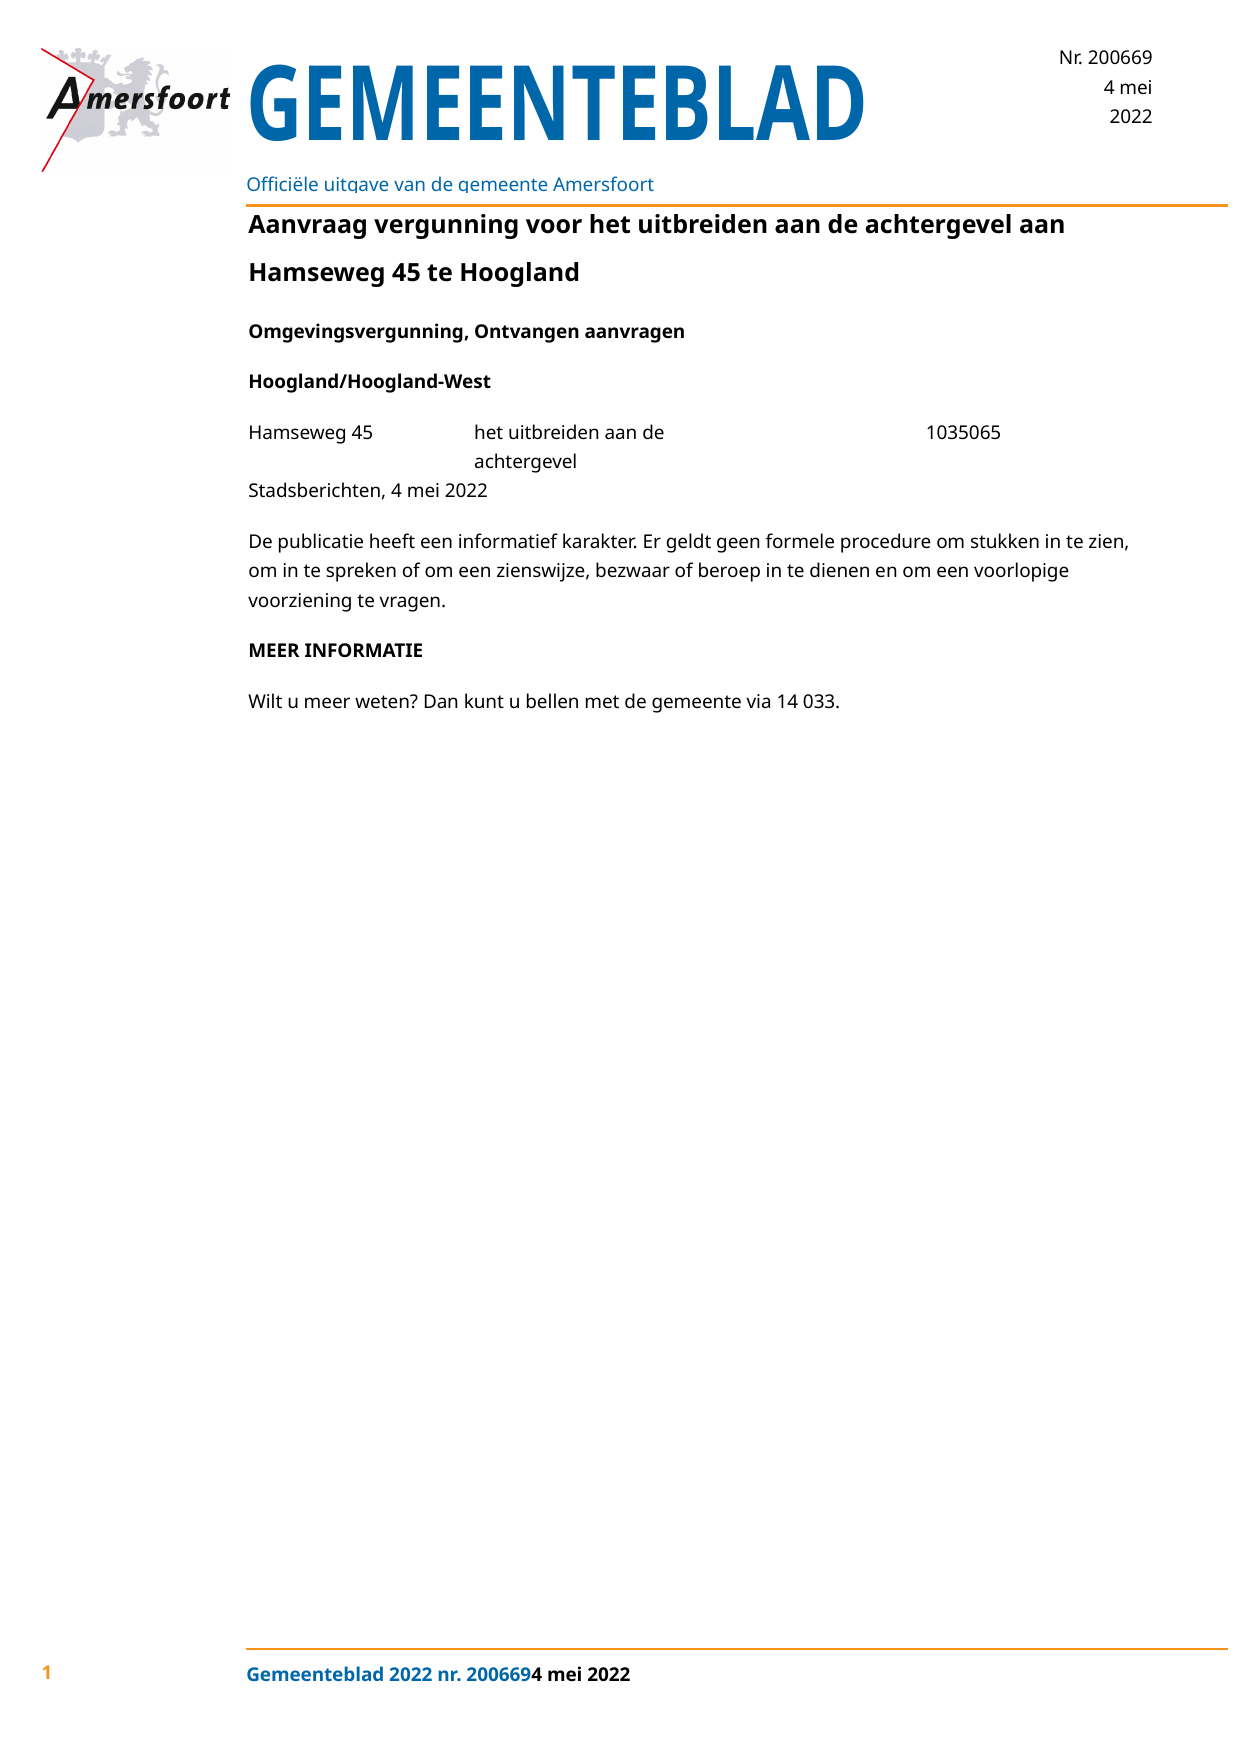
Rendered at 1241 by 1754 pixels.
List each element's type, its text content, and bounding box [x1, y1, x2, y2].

text Stadsberichten, 4 mei 2022 [248, 477, 1152, 503]
text Aanvraag vergunning voor het uitbreiden aan de achtergevel aan Hamseweg 45 te Hoogland [248, 207, 1152, 288]
table_header Hamseweg 45 [248, 419, 474, 474]
text Omgevingsvergunning, Ontvangen aanvragen [248, 318, 1152, 344]
picture [41, 47, 231, 172]
text MEER INFORMATIE [248, 637, 1152, 663]
text Wilt u meer weten? Dan kunt u bellen met de gemeente via 14 033. [248, 688, 1152, 713]
text De publicatie heeft een informatief karakter. Er geldt geen formele procedure om stukken in te zien, om in te spreken of om een zienswijze, bezwaar of beroep in te dienen en om een voorlopige voorziening te vragen. [248, 528, 1152, 613]
table_header 1035065 [926, 419, 1152, 474]
table_header het uitbreiden aan de achtergevel [474, 419, 700, 474]
table_header [700, 419, 926, 474]
text Hoogland/Hoogland-West [248, 368, 1152, 394]
